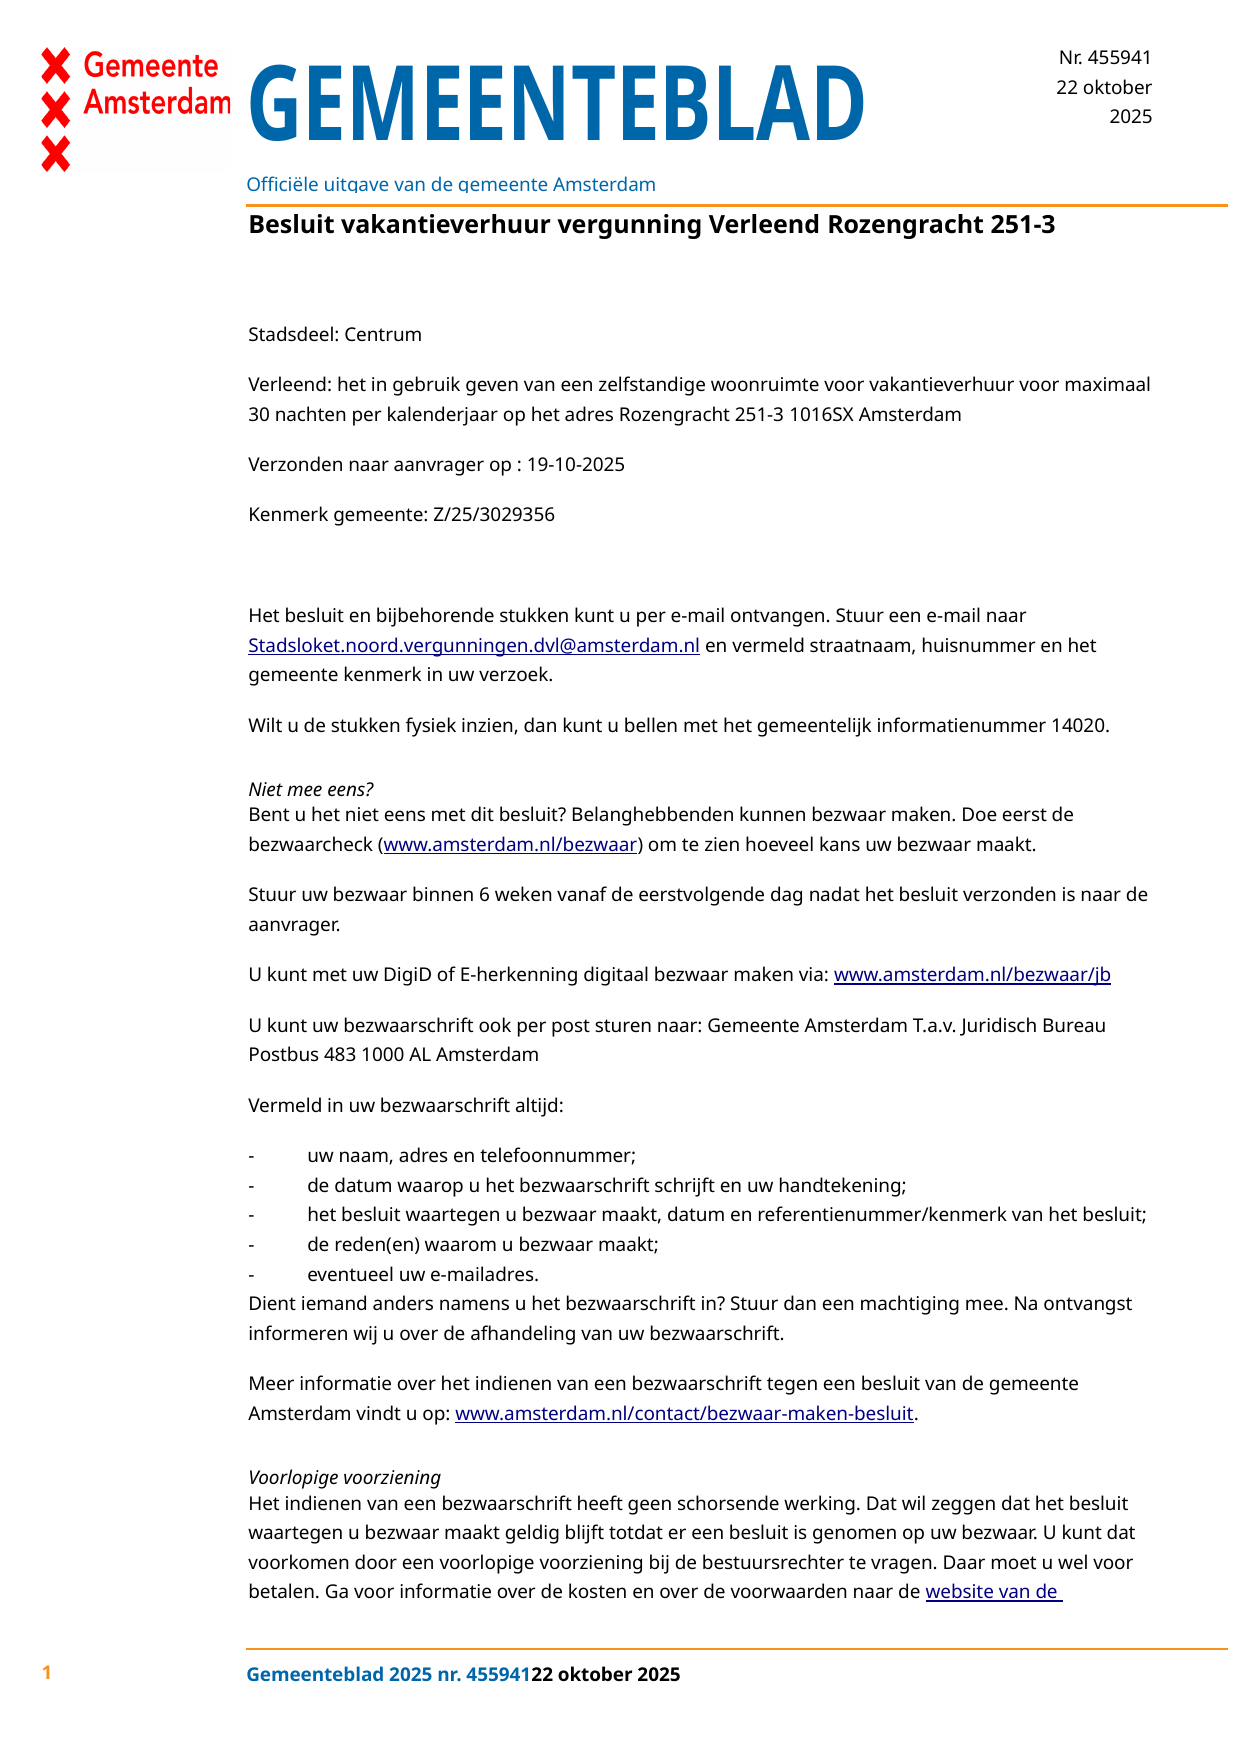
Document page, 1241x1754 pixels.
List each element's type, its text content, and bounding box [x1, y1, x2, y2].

text Kenmerk gemeente: Z/25/3029356 [248, 502, 1152, 527]
text Het besluit en bijbehorende stukken kunt u per e-mail ontvangen. Stuur een e-mail naar Stadsloket.noord.vergunningen.dvl@amsterdam.nl en vermeld straatnaam, huisnummer en het gemeente kenmerk in uw verzoek. [248, 602, 1152, 687]
list het besluit waartegen u bezwaar maakt, datum en referentienummer/kenmerk van het besluit; [248, 1202, 1152, 1227]
list de datum waarop u het bezwaarschrift schrijft en uw handtekening; [248, 1172, 1152, 1198]
text U kunt uw bezwaarschrift ook per post sturen naar: Gemeente Amsterdam T.a.v. Juridisch Bureau Postbus 483 1000 AL Amsterdam [248, 1012, 1152, 1067]
text Vermeld in uw bezwaarschrift altijd: [248, 1092, 1152, 1118]
text Stuur uw bezwaar binnen 6 weken vanaf de eerstvolgende dag nadat het besluit verzonden is naar de aanvrager. [248, 882, 1152, 937]
list eventueel uw e-mailadres. [248, 1261, 1152, 1287]
text Verzonden naar aanvrager op : 19-10-2025 [248, 451, 1152, 477]
text Niet mee eens? [248, 776, 1152, 802]
list de reden(en) waarom u bezwaar maakt; [248, 1231, 1152, 1257]
text Bent u het niet eens met dit besluit? Belanghebbenden kunnen bezwaar maken. Doe eerst de bezwaarcheck (www.amsterdam.nl/bezwaar) om te zien hoeveel kans uw bezwaar maakt. [248, 802, 1152, 857]
text Meer informatie over het indienen van een bezwaarschrift tegen een besluit van de gemeente Amsterdam vindt u op: www.amsterdam.nl/contact/bezwaar-maken-besluit. [248, 1370, 1152, 1426]
list uw naam, adres en telefoonnummer; [248, 1142, 1152, 1168]
text Verleend: het in gebruik geven van een zelfstandige woonruimte voor vakantieverhuur voor maximaal 30 nachten per kalenderjaar op het adres Rozengracht 251-3 1016SX Amsterdam [248, 371, 1152, 426]
text U kunt met uw DigiD of E-herkenning digitaal bezwaar maken via: www.amsterdam.nl/bezwaar/jb [248, 962, 1152, 987]
text Dient iemand anders namens u het bezwaarschrift in? Stuur dan een machtiging mee. Na ontvangst informeren wij u over de afhandeling van uw bezwaarschrift. [248, 1290, 1152, 1346]
text Besluit vakantieverhuur vergunning Verleend Rozengracht 251-3 [248, 207, 1152, 241]
text Voorlopige voorziening [248, 1464, 1152, 1490]
text Stadsdeel: Centrum [248, 321, 1152, 346]
text Wilt u de stukken fysiek inzien, dan kunt u bellen met het gemeentelijk informatienummer 14020. [248, 712, 1152, 738]
picture [41, 47, 231, 172]
text Het indienen van een bezwaarschrift heeft geen schorsende werking. Dat wil zeggen dat het besluit waartegen u bezwaar maakt geldig blijft totdat er een besluit is genomen op uw bezwaar. U kunt dat voorkomen door een voorlopige voorziening bij de bestuursrechter te vragen. Daar moet u wel voor betalen. Ga voor informatie over de kosten en over de voorwaarden naar de website van de [248, 1490, 1152, 1604]
